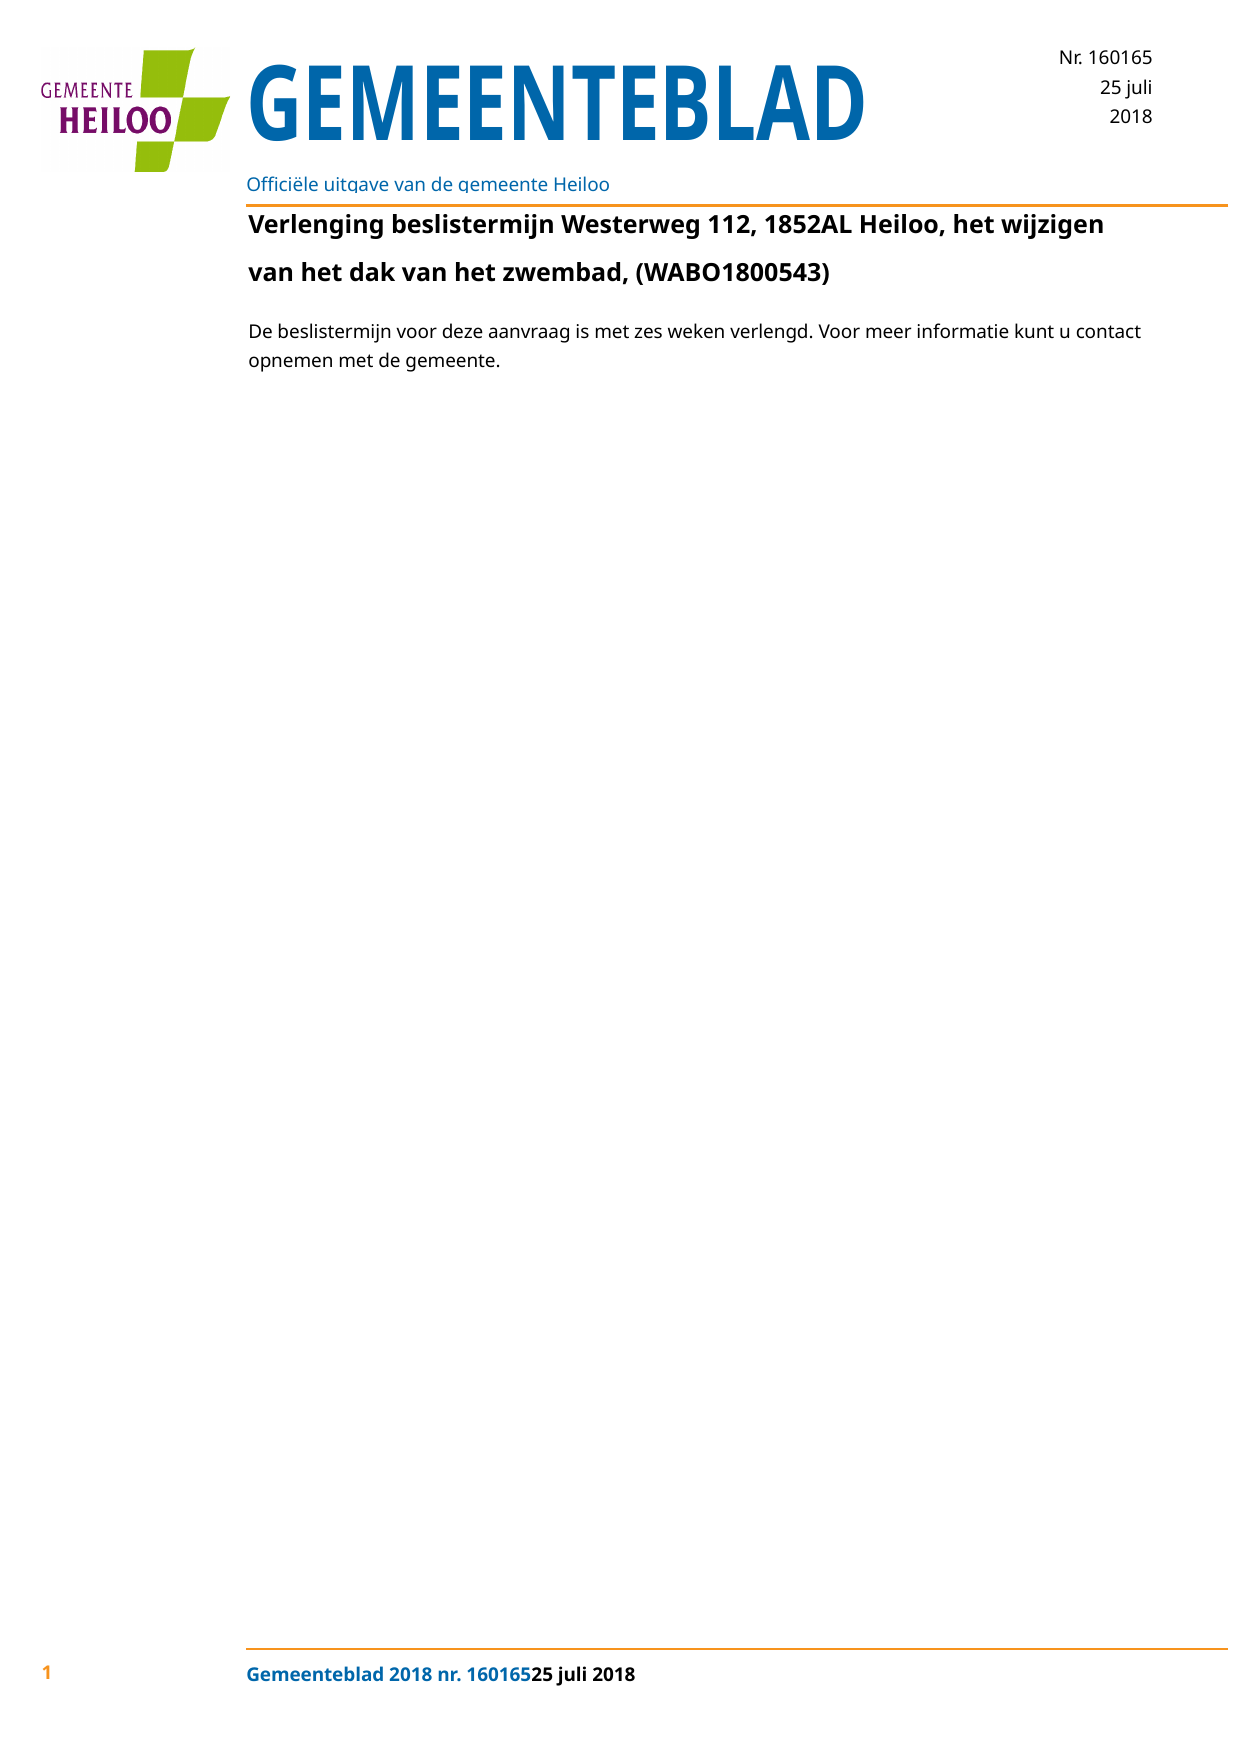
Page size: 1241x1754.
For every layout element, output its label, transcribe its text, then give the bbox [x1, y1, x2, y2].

text De beslistermijn voor deze aanvraag is met zes weken verlengd. Voor meer informatie kunt u contact opnemen met de gemeente. [248, 318, 1152, 373]
picture [41, 47, 231, 172]
text Verlenging beslistermijn Westerweg 112, 1852AL Heiloo, het wijzigen van het dak van het zwembad, (WABO1800543) [248, 207, 1152, 288]
